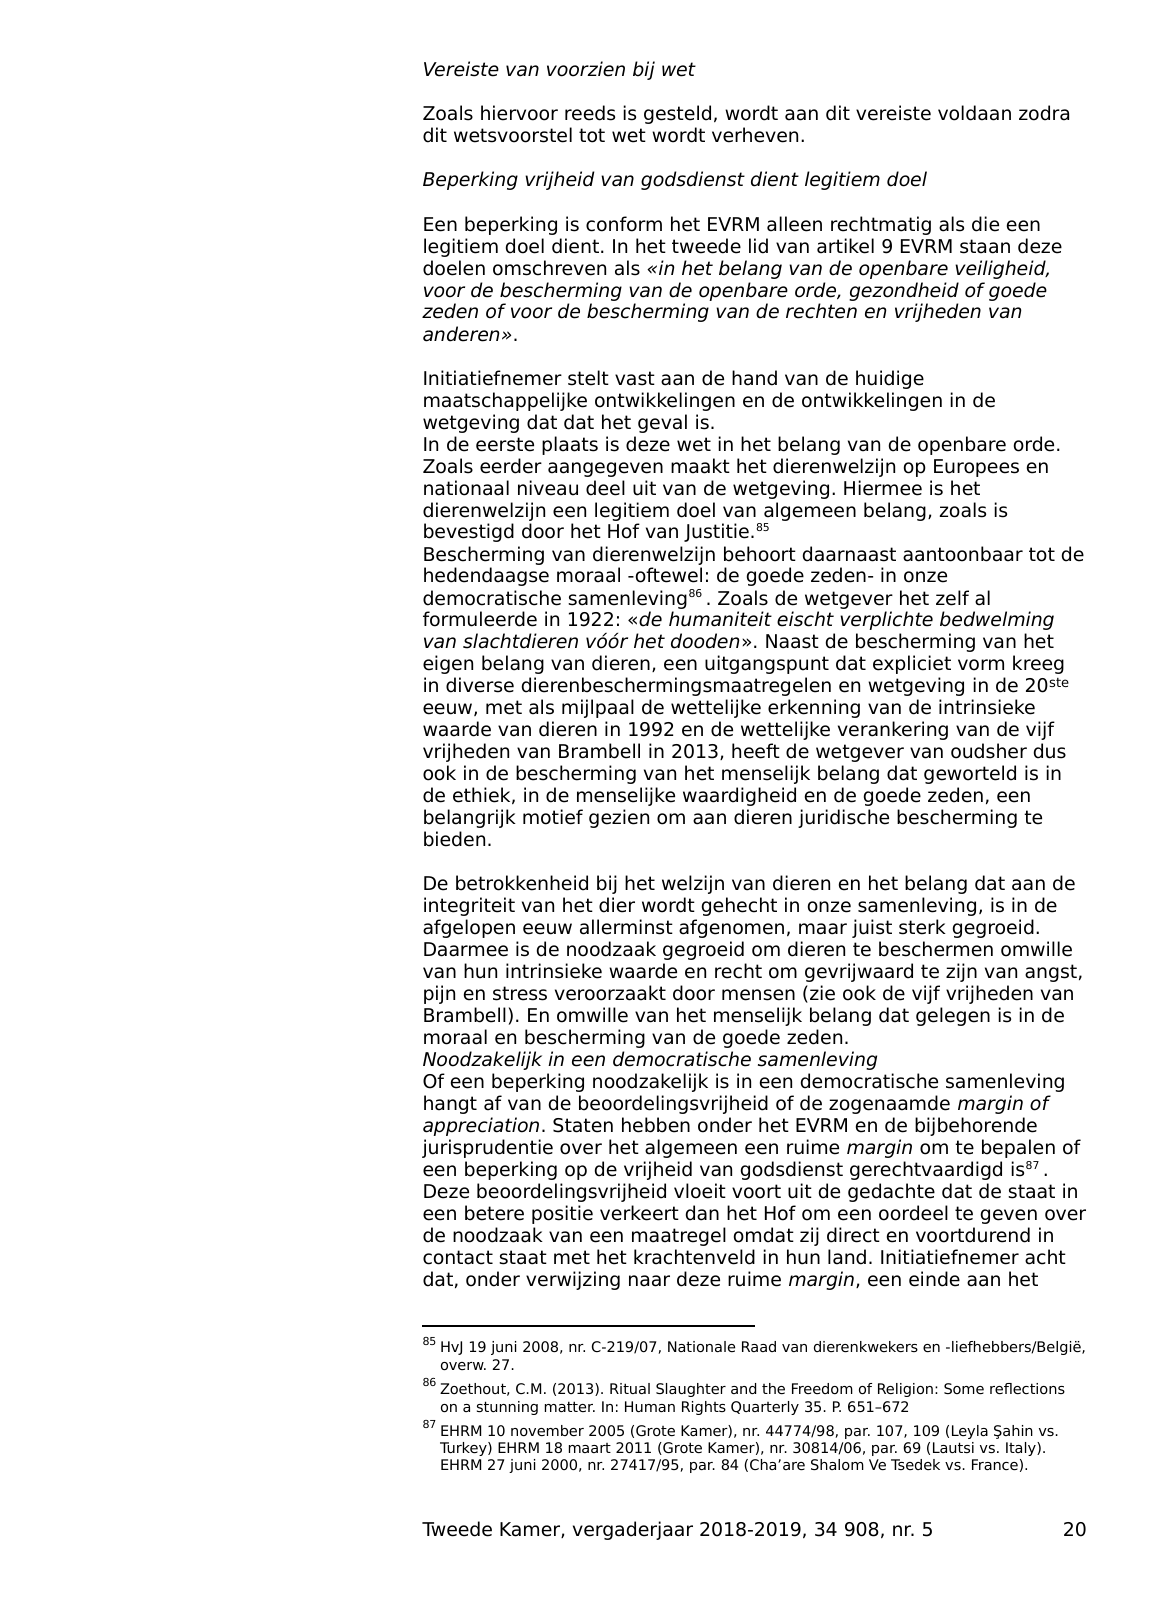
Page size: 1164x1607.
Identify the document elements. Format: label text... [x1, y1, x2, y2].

text De betrokkenheid bij het welzijn van dieren en het belang dat aan de integriteit van het dier wordt gehecht in onze samenleving, is in de afgelopen eeuw allerminst afgenomen, maar juist sterk gegroeid. Daarmee is de noodzaak gegroeid om dieren te beschermen omwille van hun intrinsieke waarde en recht om gevrijwaard te zijn van angst, pijn en stress veroorzaakt door mensen (zie ook de vijf vrijheden van Brambell). En omwille van het menselijk belang dat gelegen is in de moraal en bescherming van de goede zeden. [422, 873, 1087, 1049]
text Initiatiefnemer stelt vast aan de hand van de huidige maatschappelijke ontwikkelingen en de ontwikkelingen in de wetgeving dat dat het geval is. [422, 368, 1087, 433]
text Een beperking is conform het EVRM alleen rechtmatig als die een legitiem doel dient. In het tweede lid van artikel 9 EVRM staan deze doelen omschreven als «in het belang van de openbare veiligheid, voor de bescherming van de openbare orde, gezondheid of goede zeden of voor de bescherming van de rechten en vrijheden van anderen». [422, 213, 1087, 345]
text Zoals hiervoor reeds is gesteld, wordt aan dit vereiste voldaan zodra dit wetsvoorstel tot wet wordt verheven. [422, 103, 1087, 147]
text Bescherming van dierenwelzijn behoort daarnaast aantoonbaar tot de hedendaagse moraal -oftewel: de goede zeden- in onze democratische samenleving. Zoals de wetgever het zelf al formuleerde in 1922: «de humaniteit eischt verplichte bedwelming van slachtdieren vóór het dooden». Naast de bescherming van het eigen belang van dieren, een uitgangspunt dat expliciet vorm kreeg in diverse dierenbeschermingsmaatregelen en wetgeving in de 20ste eeuw, met als mijlpaal de wettelijke erkenning van de intrinsieke waarde van dieren in 1992 en de wettelijke verankering van de vijf vrijheden van Brambell in 2013, heeft de wetgever van oudsher dus ook in de bescherming van het menselijk belang dat geworteld is in de ethiek, in de menselijke waardigheid en de goede zeden, een belangrijk motief gezien om aan dieren juridische bescherming te bieden. [422, 543, 1087, 851]
subtitle Beperking vrijheid van godsdienst dient legitiem doel [422, 169, 1087, 191]
text EHRM 10 november 2005 (Grote Kamer), nr. 44774/98, par. 107, 109 (Leyla Şahin vs. Turkey) EHRM 18 maart 2011 (Grote Kamer), nr. 30814/06, par. 69 (Lautsi vs. Italy). EHRM 27 juni 2000, nr. 27417/95, par. 84 (Cha’are Shalom Ve Tsedek vs. France). [422, 1418, 1087, 1474]
text Zoethout, C.M. (2013). Ritual Slaughter and the Freedom of Religion: Some reflections on a stunning matter. In: Human Rights Quarterly 35. P. 651–672 [422, 1377, 1087, 1416]
text In de eerste plaats is deze wet in het belang van de openbare orde. Zoals eerder aangegeven maakt het dierenwelzijn op Europees en nationaal niveau deel uit van de wetgeving. Hiermee is het dierenwelzijn een legitiem doel van algemeen belang, zoals is bevestigd door het Hof van Justitie. [422, 433, 1087, 543]
text HvJ 19 juni 2008, nr. C-219/07, Nationale Raad van dierenkwekers en -liefhebbers/België, overw. 27. [422, 1335, 1087, 1374]
text Noodzakelijk in een democratische samenleving [422, 1049, 1087, 1071]
subtitle Vereiste van voorzien bij wet [422, 59, 1087, 81]
text Of een beperking noodzakelijk is in een democratische samenleving hangt af van de beoordelingsvrijheid of de zogenaamde margin of appreciation. Staten hebben onder het EVRM en de bijbehorende jurisprudentie over het algemeen een ruime margin om te bepalen of een beperking op de vrijheid van godsdienst gerechtvaardigd is. Deze beoordelingsvrijheid vloeit voort uit de gedachte dat de staat in een betere positie verkeert dan het Hof om een oordeel te geven over de noodzaak van een maatregel omdat zij direct en voortdurend in contact staat met het krachtenveld in hun land. Initiatiefnemer acht dat, onder verwijzing naar deze ruime margin, een einde aan het [422, 1071, 1087, 1291]
